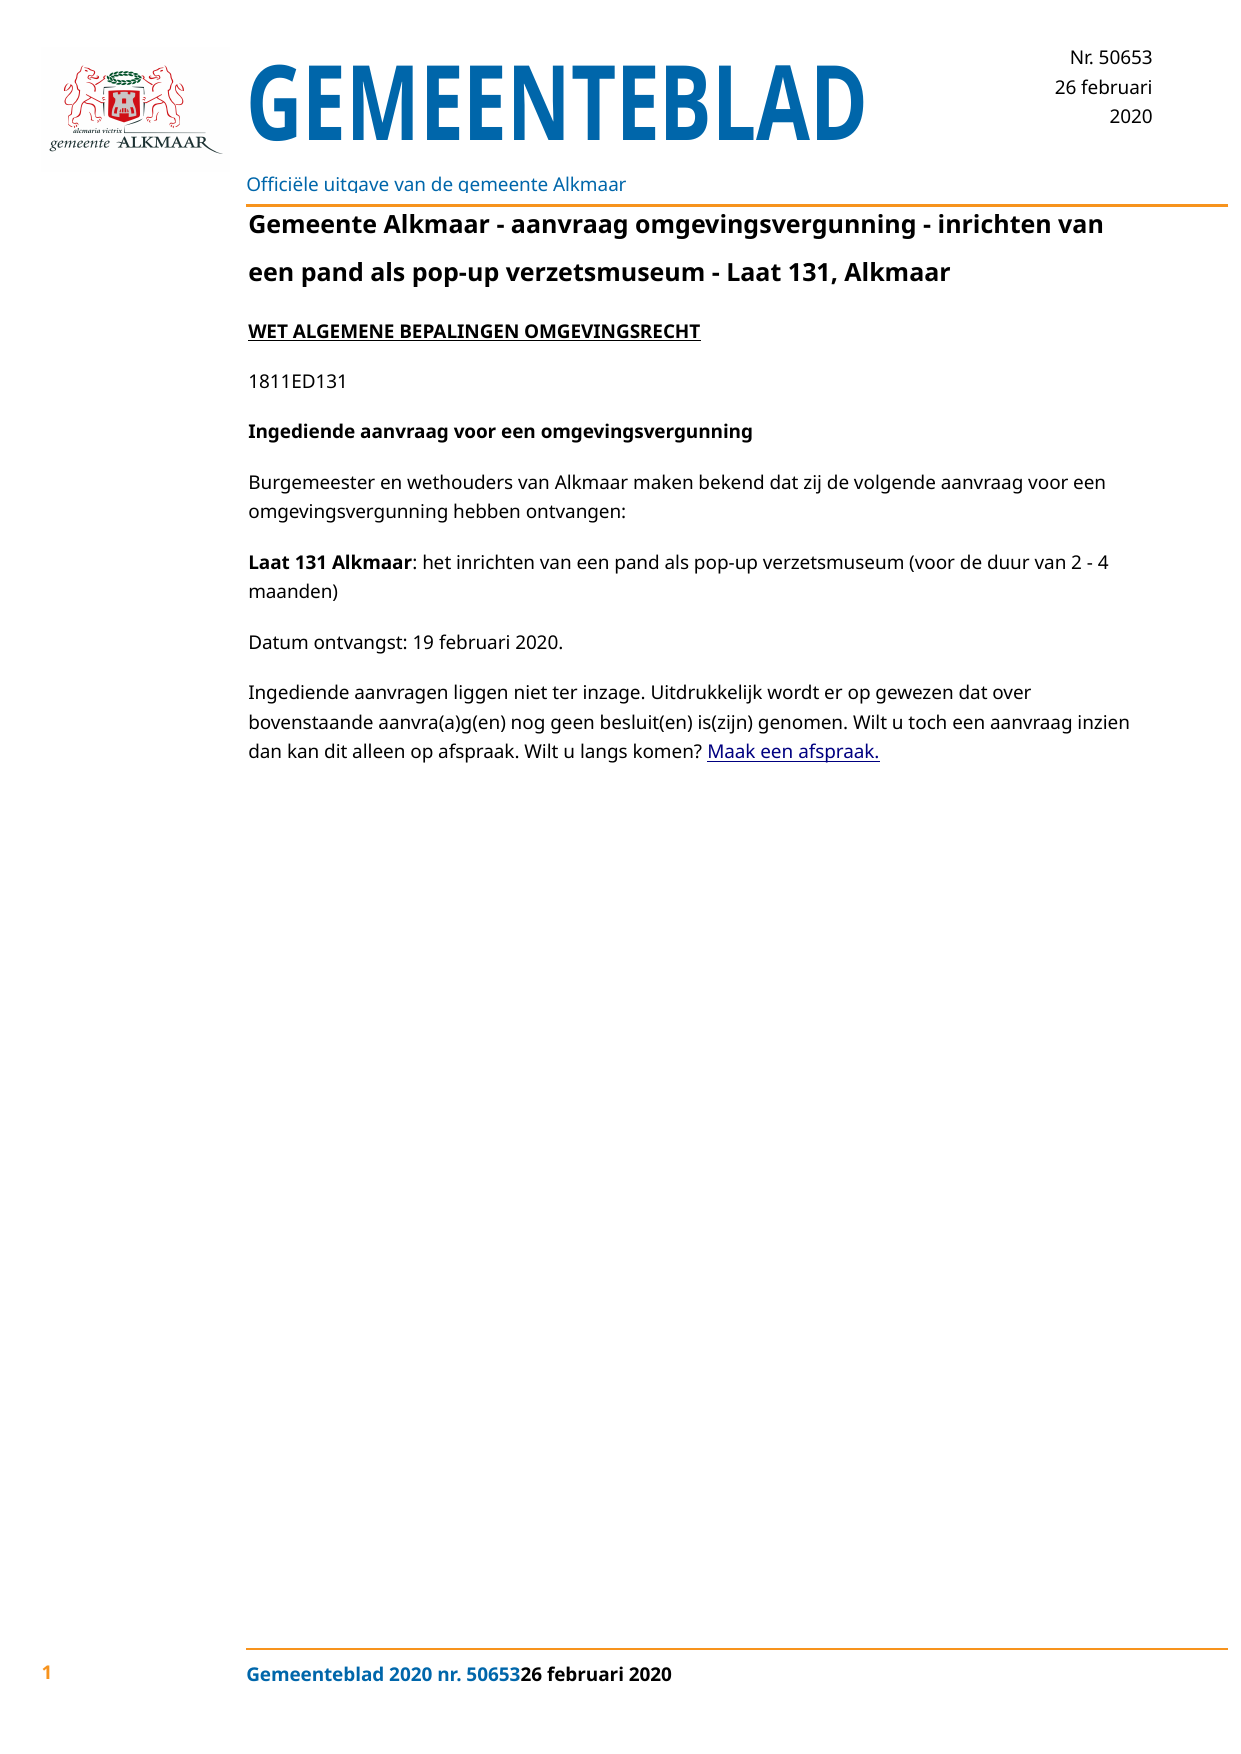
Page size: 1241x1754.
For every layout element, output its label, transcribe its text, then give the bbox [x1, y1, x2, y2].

text Ingediende aanvragen liggen niet ter inzage. Uitdrukkelijk wordt er op gewezen dat over bovenstaande aanvra(a)g(en) nog geen besluit(en) is(zijn) genomen. Wilt u toch een aanvraag inzien dan kan dit alleen op afspraak. Wilt u langs komen? Maak een afspraak. [248, 679, 1152, 764]
text WET ALGEMENE BEPALINGEN OMGEVINGSRECHT [248, 318, 1152, 344]
text Datum ontvangst: 19 februari 2020. [248, 629, 1152, 655]
text Laat 131 Alkmaar: het inrichten van een pand als pop-up verzetsmuseum (voor de duur van 2 - 4 maanden) [248, 549, 1152, 604]
text Gemeente Alkmaar - aanvraag omgevingsvergunning - inrichten van een pand als pop-up verzetsmuseum - Laat 131, Alkmaar [248, 207, 1152, 288]
text 1811ED131 [248, 368, 1152, 394]
text Ingediende aanvraag voor een omgevingsvergunning [248, 419, 1152, 444]
text Burgemeester en wethouders van Alkmaar maken bekend dat zij de volgende aanvraag voor een omgevingsvergunning hebben ontvangen: [248, 469, 1152, 524]
picture [41, 47, 231, 172]
